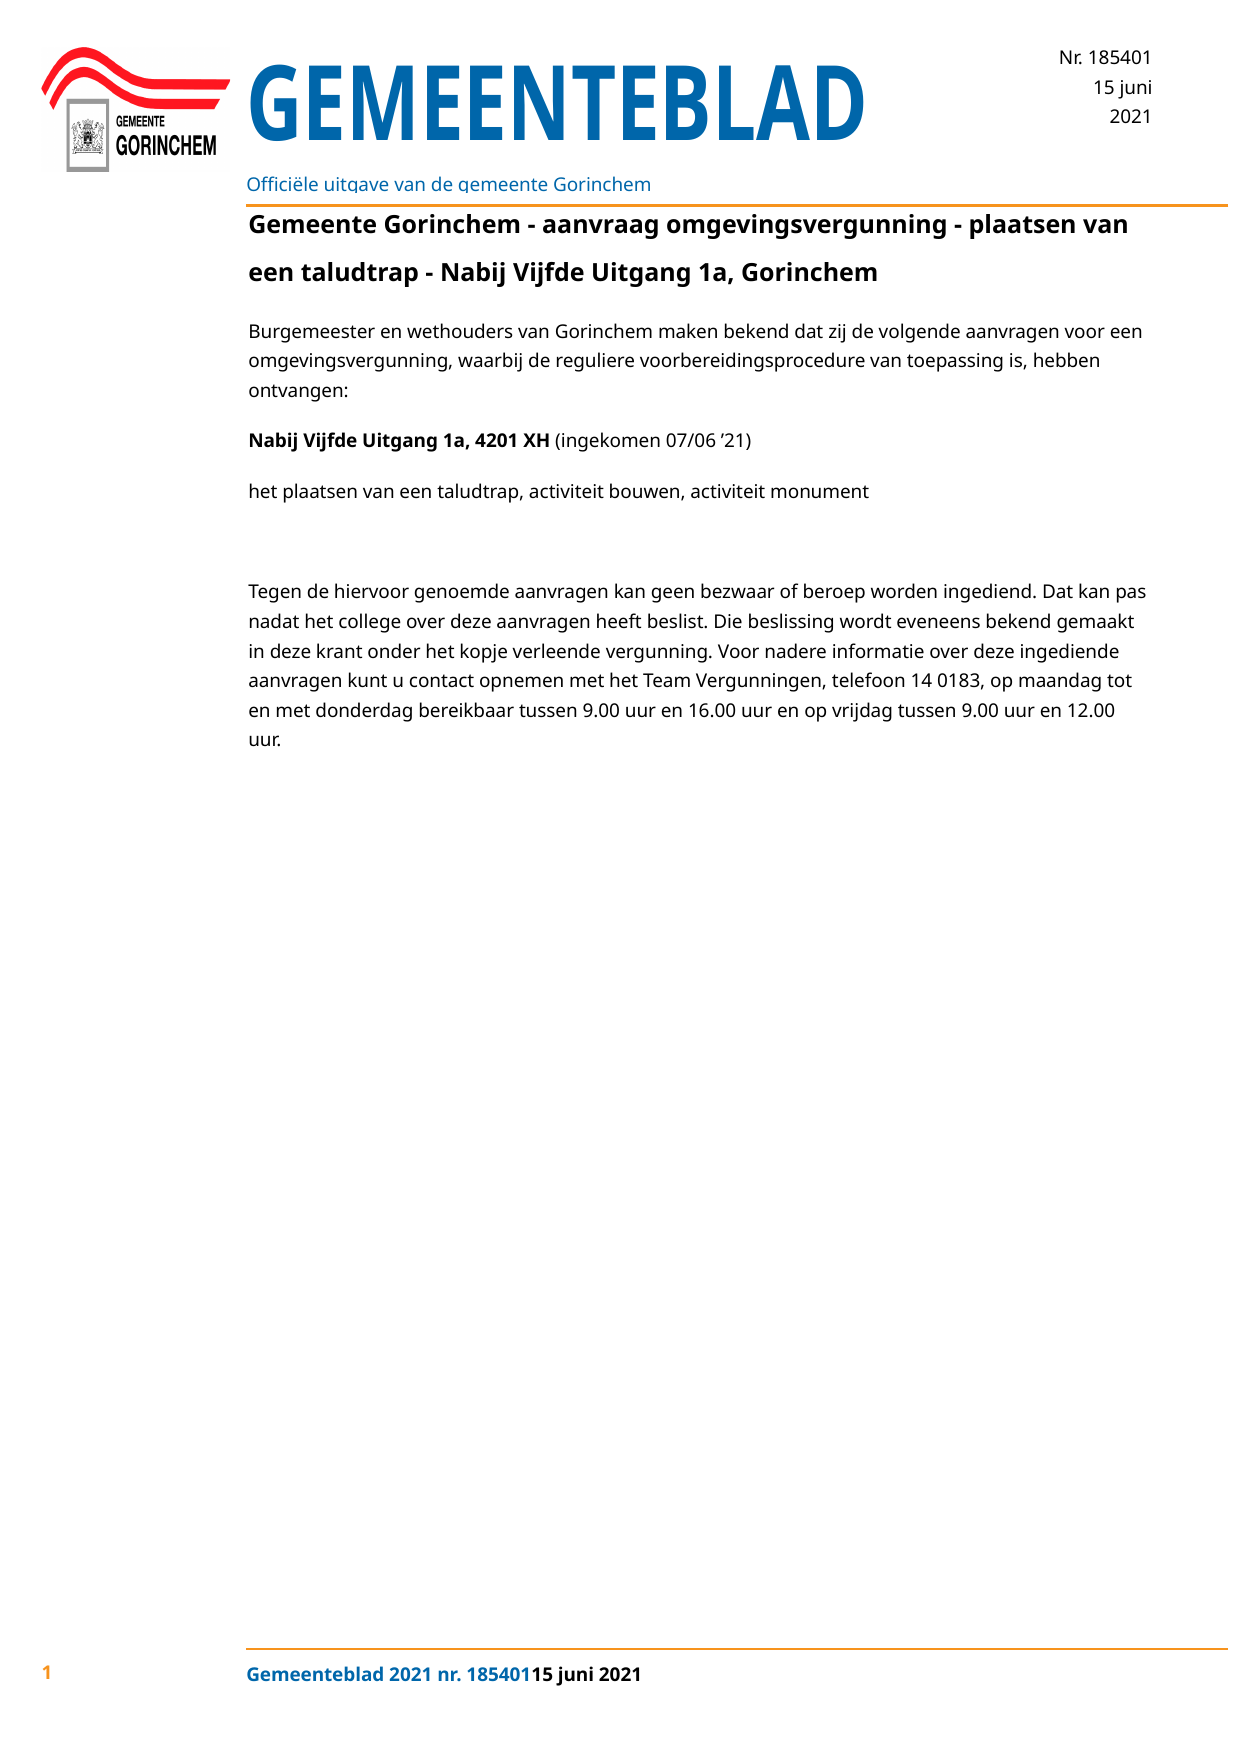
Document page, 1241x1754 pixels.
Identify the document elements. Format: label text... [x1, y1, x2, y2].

picture [41, 47, 231, 172]
text Burgemeester en wethouders van Gorinchem maken bekend dat zij de volgende aanvragen voor een omgevingsvergunning, waarbij de reguliere voorbereidingsprocedure van toepassing is, hebben ontvangen: [248, 318, 1152, 403]
text Gemeente Gorinchem - aanvraag omgevingsvergunning - plaatsen van een taludtrap - Nabij Vijfde Uitgang 1a, Gorinchem [248, 207, 1152, 288]
text Tegen de hiervoor genoemde aanvragen kan geen bezwaar of beroep worden ingediend. Dat kan pas nadat het college over deze aanvragen heeft beslist. Die beslissing wordt eveneens bekend gemaakt in deze krant onder het kopje verleende vergunning. Voor nadere informatie over deze ingediende aanvragen kunt u contact opnemen met het Team Vergunningen, telefoon 14 0183, op maandag tot en met donderdag bereikbaar tussen 9.00 uur en 16.00 uur en op vrijdag tussen 9.00 uur en 12.00 uur. [248, 579, 1152, 752]
text het plaatsen van een taludtrap, activiteit bouwen, activiteit monument [248, 478, 1152, 504]
text Nabij Vijfde Uitgang 1a, 4201 XH (ingekomen 07/06 ’21) [248, 427, 1152, 453]
